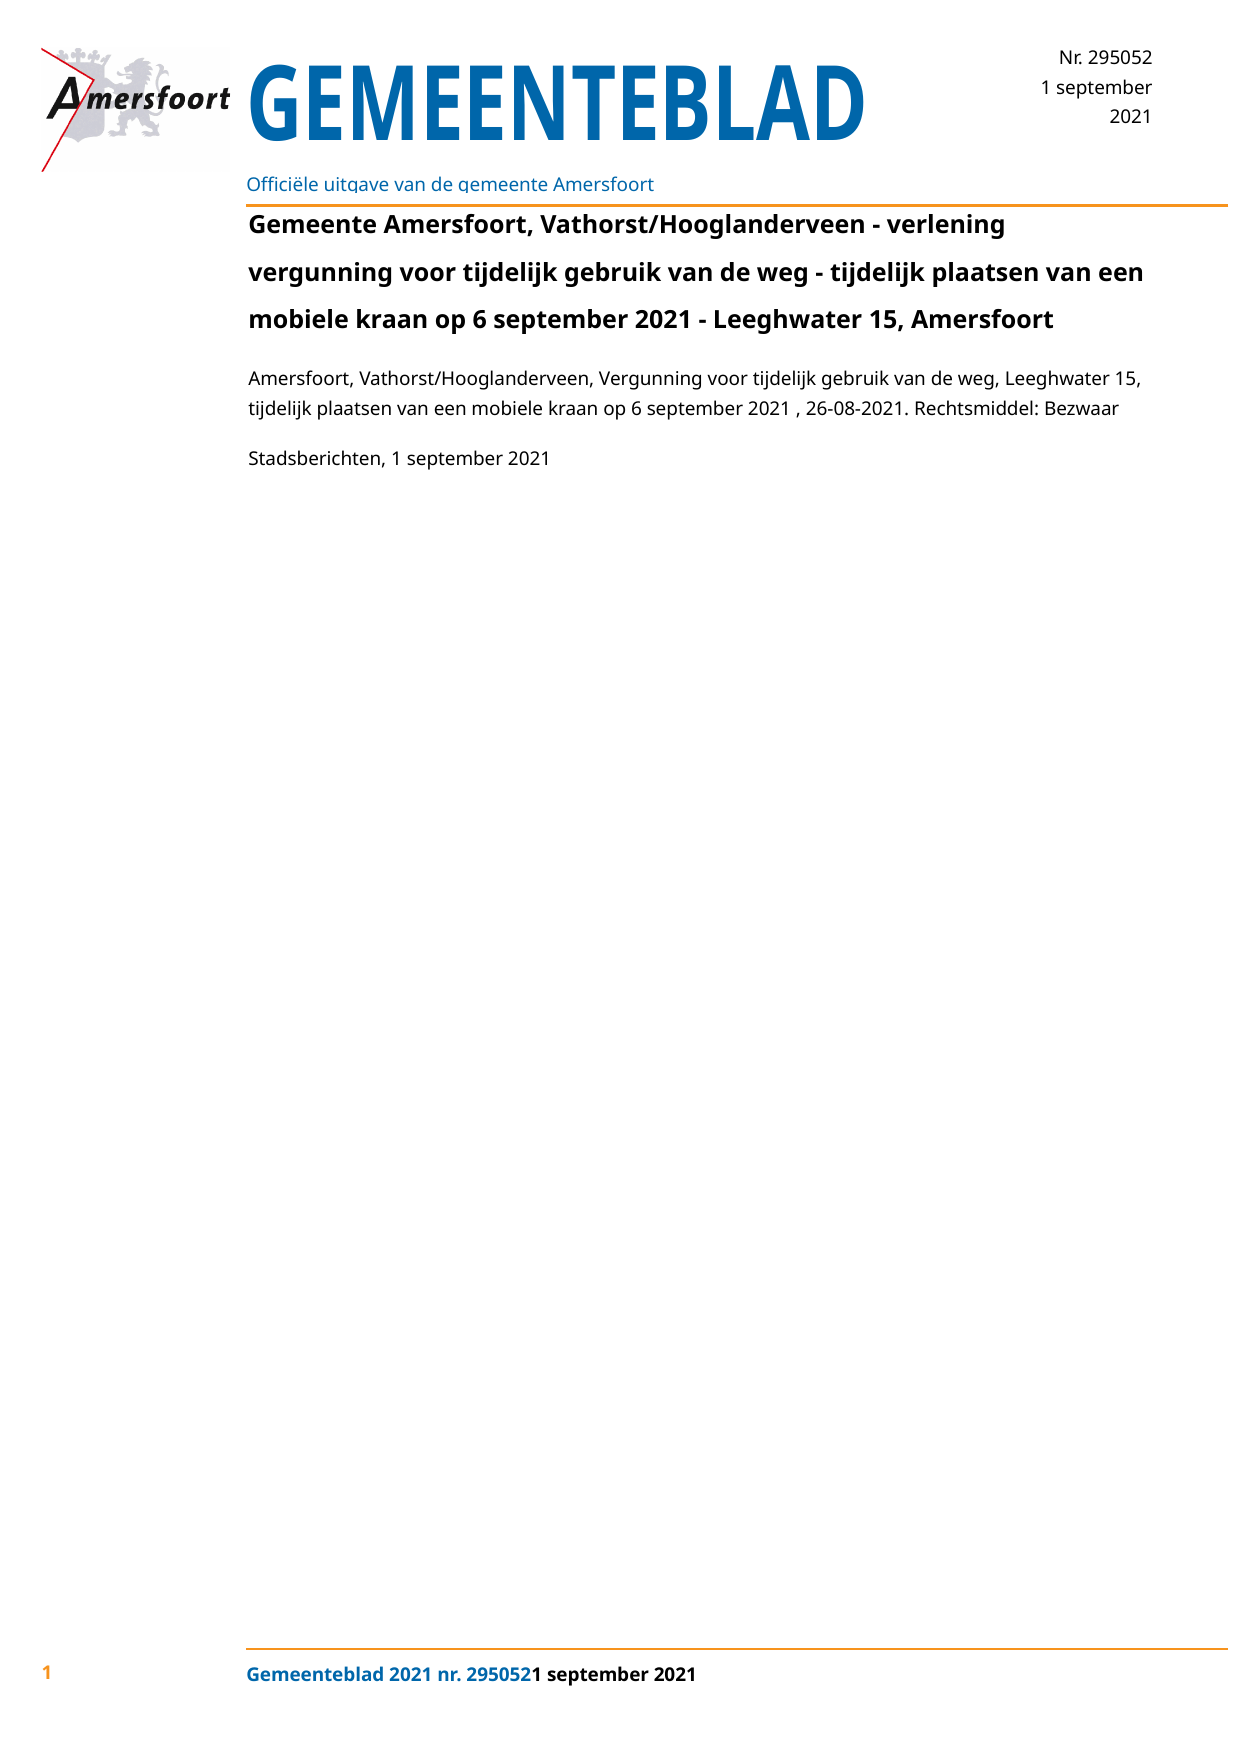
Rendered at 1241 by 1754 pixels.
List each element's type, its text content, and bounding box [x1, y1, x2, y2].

picture [41, 47, 231, 172]
text Amersfoort, Vathorst/Hooglanderveen, Vergunning voor tijdelijk gebruik van de weg, Leeghwater 15, tijdelijk plaatsen van een mobiele kraan op 6 september 2021 , 26-08-2021. Rechtsmiddel: Bezwaar [248, 366, 1152, 421]
text Stadsberichten, 1 september 2021 [248, 446, 1152, 471]
text Gemeente Amersfoort, Vathorst/Hooglanderveen - verlening vergunning voor tijdelijk gebruik van de weg - tijdelijk plaatsen van een mobiele kraan op 6 september 2021 - Leeghwater 15, Amersfoort [248, 207, 1152, 336]
